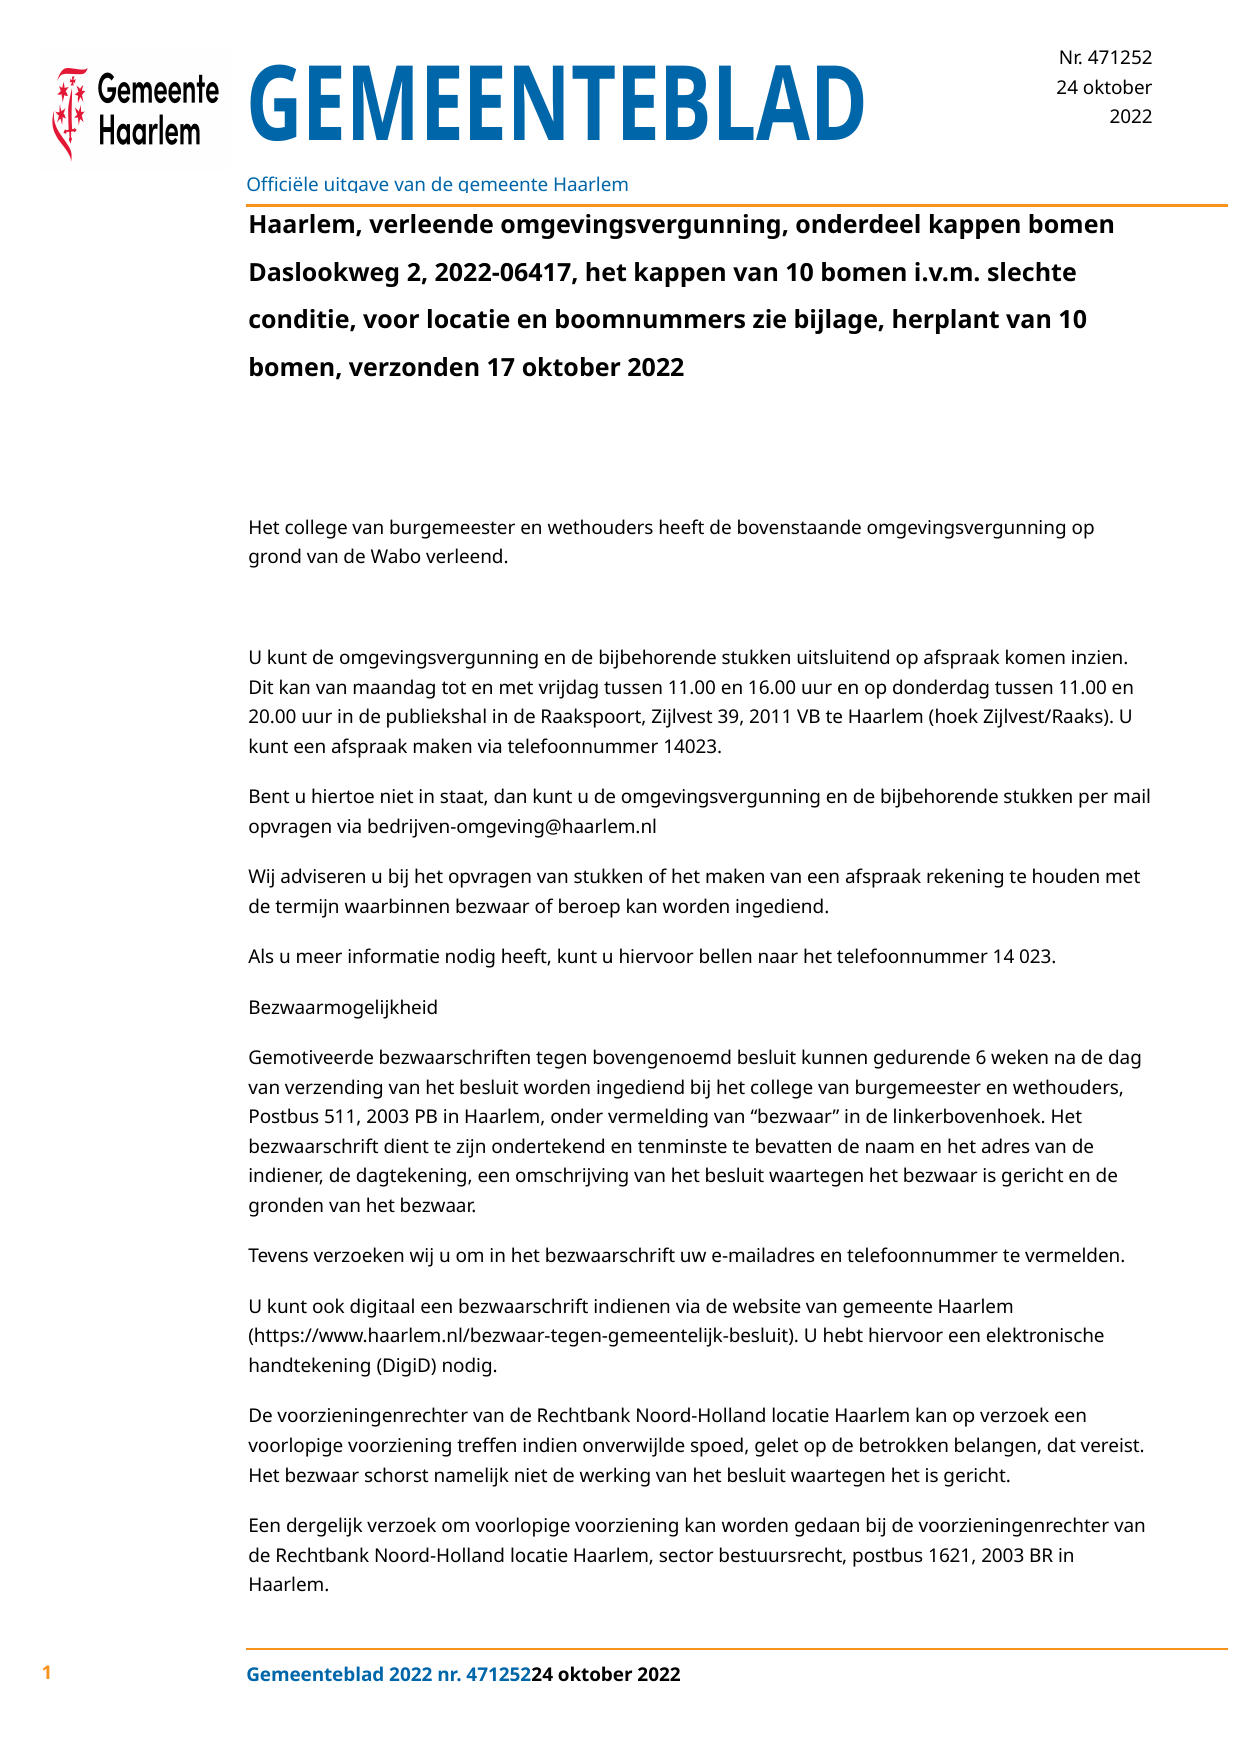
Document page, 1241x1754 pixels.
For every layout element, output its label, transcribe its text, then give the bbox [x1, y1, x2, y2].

text Een dergelijk verzoek om voorlopige voorziening kan worden gedaan bij de voorzieningenrechter van de Rechtbank Noord-Holland locatie Haarlem, sector bestuursrecht, postbus 1621, 2003 BR in Haarlem. [248, 1512, 1152, 1597]
text Haarlem, verleende omgevingsvergunning, onderdeel kappen bomen Daslookweg 2, 2022-06417, het kappen van 10 bomen i.v.m. slechte conditie, voor locatie en boomnummers zie bijlage, herplant van 10 bomen, verzonden 17 oktober 2022 [248, 207, 1152, 384]
text Bezwaarmogelijkheid [248, 994, 1152, 1020]
text U kunt de omgevingsvergunning en de bijbehorende stukken uitsluitend op afspraak komen inzien. Dit kan van maandag tot en met vrijdag tussen 11.00 en 16.00 uur en op donderdag tussen 11.00 en 20.00 uur in de publiekshal in de Raakspoort, Zijlvest 39, 2011 VB te Haarlem (hoek Zijlvest/Raaks). U kunt een afspraak maken via telefoonnummer 14023. [248, 644, 1152, 759]
text Het college van burgemeester en wethouders heeft de bovenstaande omgevingsvergunning op grond van de Wabo verleend. [248, 514, 1152, 569]
text Gemotiveerde bezwaarschriften tegen bovengenoemd besluit kunnen gedurende 6 weken na de dag van verzending van het besluit worden ingediend bij het college van burgemeester en wethouders, Postbus 511, 2003 PB in Haarlem, onder vermelding van “bezwaar” in de linkerbovenhoek. Het bezwaarschrift dient te zijn ondertekend en tenminste te bevatten de naam en het adres van de indiener, de dagtekening, een omschrijving van het besluit waartegen het bezwaar is gericht en de gronden van het bezwaar. [248, 1044, 1152, 1218]
text De voorzieningenrechter van de Rechtbank Noord-Holland locatie Haarlem kan op verzoek een voorlopige voorziening treffen indien onverwijlde spoed, gelet op de betrokken belangen, dat vereist. Het bezwaar schorst namelijk niet de werking van het besluit waartegen het is gericht. [248, 1403, 1152, 1488]
picture [41, 47, 231, 172]
text U kunt ook digitaal een bezwaarschrift indienen via de website van gemeente Haarlem (https://www.haarlem.nl/bezwaar-tegen-gemeentelijk-besluit). U hebt hiervoor een elektronische handtekening (DigiD) nodig. [248, 1293, 1152, 1378]
text Tevens verzoeken wij u om in het bezwaarschrift uw e-mailadres en telefoonnummer te vermelden. [248, 1243, 1152, 1268]
text Wij adviseren u bij het opvragen van stukken of het maken van een afspraak rekening te houden met de termijn waarbinnen bezwaar of beroep kan worden ingediend. [248, 863, 1152, 919]
text Als u meer informatie nodig heeft, kunt u hiervoor bellen naar het telefoonnummer 14 023. [248, 943, 1152, 969]
text Bent u hiertoe niet in staat, dan kunt u de omgevingsvergunning en de bijbehorende stukken per mail opvragen via bedrijven-omgeving@haarlem.nl [248, 783, 1152, 839]
